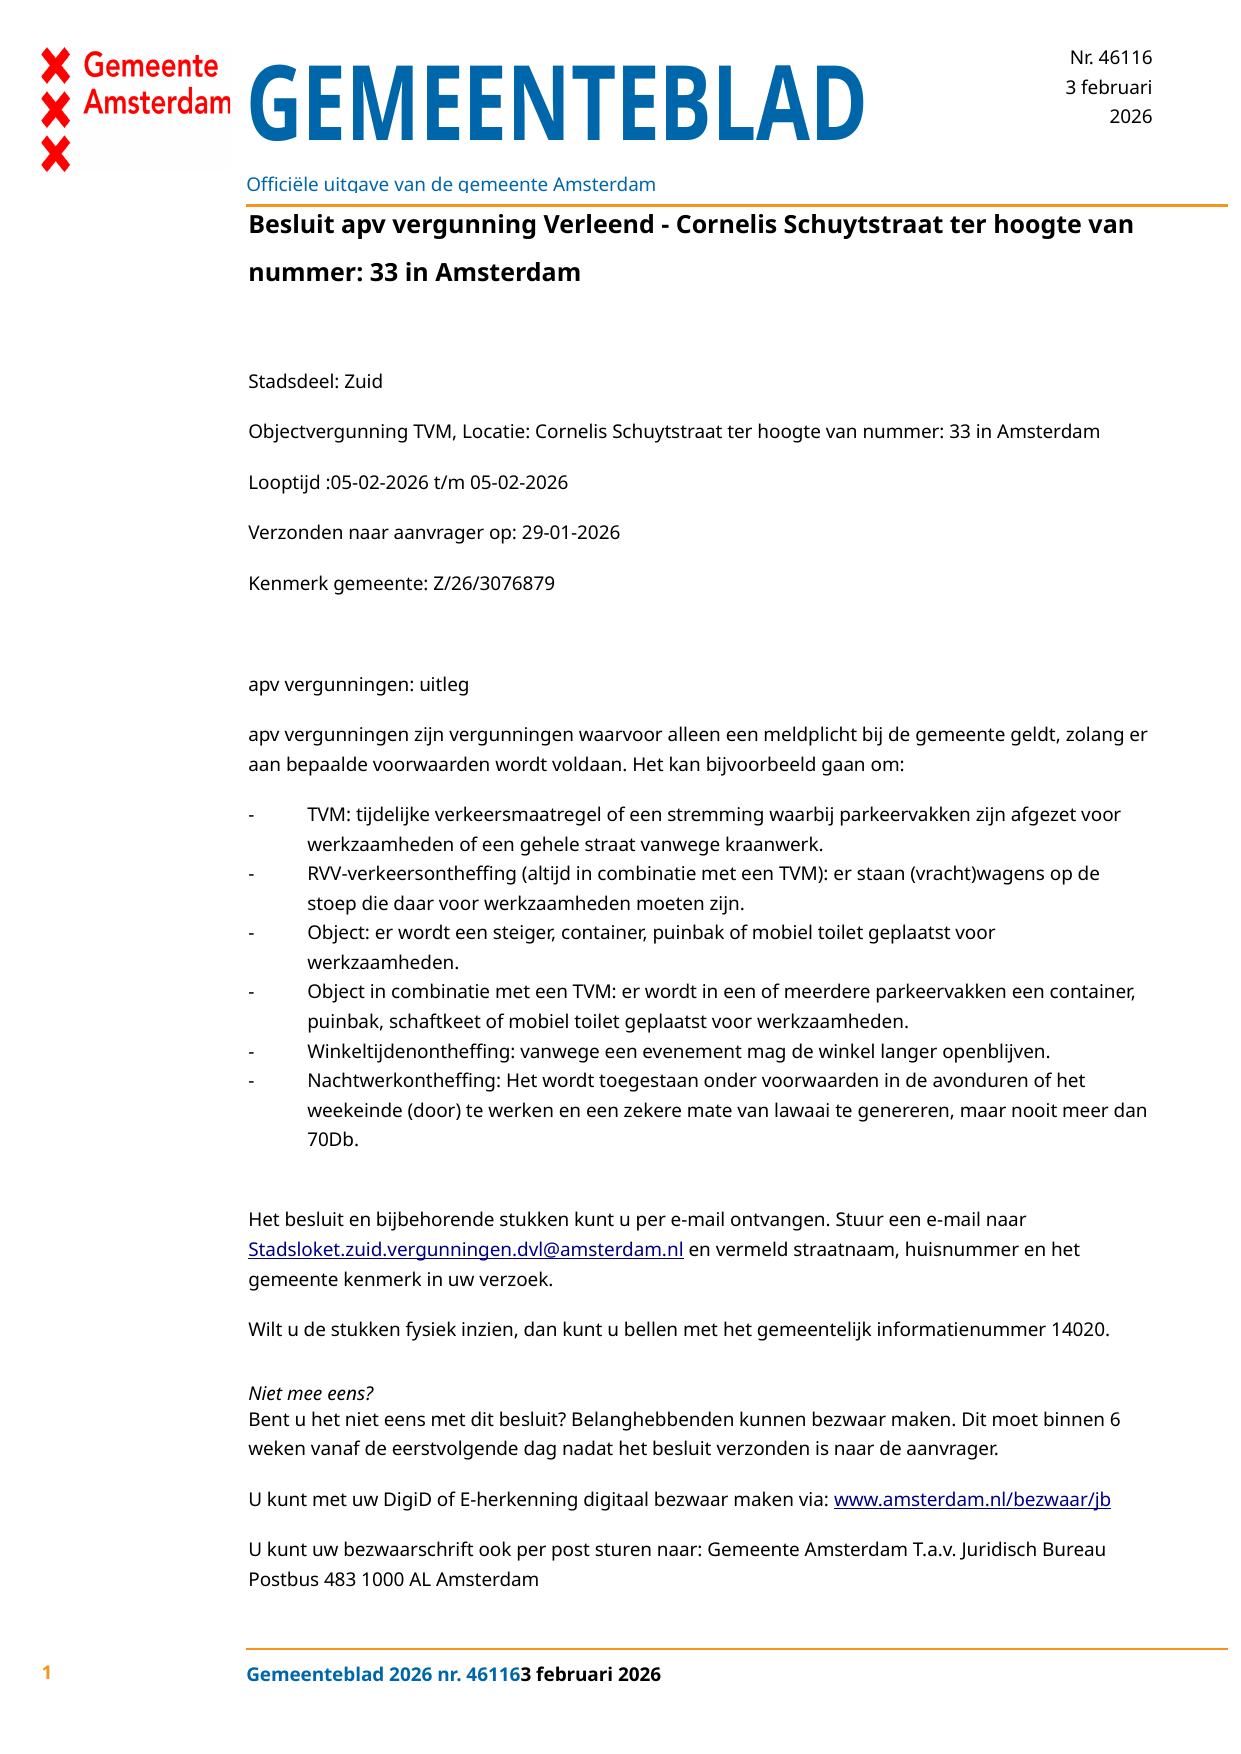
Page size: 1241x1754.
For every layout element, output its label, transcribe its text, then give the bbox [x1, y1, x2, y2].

text U kunt met uw DigiD of E-herkenning digitaal bezwaar maken via: www.amsterdam.nl/bezwaar/jb [248, 1486, 1152, 1512]
list TVM: tijdelijke verkeersmaatregel of een stremming waarbij parkeervakken zijn afgezet voor werkzaamheden of een gehele straat vanwege kraanwerk. [248, 801, 1152, 857]
text Objectvergunning TVM, Locatie: Cornelis Schuytstraat ter hoogte van nummer: 33 in Amsterdam [248, 419, 1152, 444]
list RVV-verkeersontheffing (altijd in combinatie met een TVM): er staan (vracht)wagens op de stoep die daar voor werkzaamheden moeten zijn. [248, 860, 1152, 916]
text Wilt u de stukken fysiek inzien, dan kunt u bellen met het gemeentelijk informatienummer 14020. [248, 1316, 1152, 1342]
text apv vergunningen: uitleg [248, 671, 1152, 697]
list Winkeltijdenontheffing: vanwege een evenement mag de winkel langer openblijven. [248, 1038, 1152, 1064]
text Kenmerk gemeente: Z/26/3076879 [248, 570, 1152, 596]
text Niet mee eens? [248, 1380, 1152, 1406]
text U kunt uw bezwaarschrift ook per post sturen naar: Gemeente Amsterdam T.a.v. Juridisch Bureau Postbus 483 1000 AL Amsterdam [248, 1536, 1152, 1592]
text Het besluit en bijbehorende stukken kunt u per e-mail ontvangen. Stuur een e-mail naar Stadsloket.zuid.vergunningen.dvl@amsterdam.nl en vermeld straatnaam, huisnummer en het gemeente kenmerk in uw verzoek. [248, 1207, 1152, 1292]
list Object in combinatie met een TVM: er wordt in een of meerdere parkeervakken een container, puinbak, schaftkeet of mobiel toilet geplaatst voor werkzaamheden. [248, 979, 1152, 1034]
list Object: er wordt een steiger, container, puinbak of mobiel toilet geplaatst voor werkzaamheden. [248, 919, 1152, 975]
list Nachtwerkontheffing: Het wordt toegestaan onder voorwaarden in de avonduren of het weekeinde (door) te werken en een zekere mate van lawaai te genereren, maar nooit meer dan 70Db. [248, 1067, 1152, 1152]
text apv vergunningen zijn vergunningen waarvoor alleen een meldplicht bij de gemeente geldt, zolang er aan bepaalde voorwaarden wordt voldaan. Het kan bijvoorbeeld gaan om: [248, 721, 1152, 777]
text Verzonden naar aanvrager op: 29-01-2026 [248, 519, 1152, 545]
text Besluit apv vergunning Verleend - Cornelis Schuytstraat ter hoogte van nummer: 33 in Amsterdam [248, 207, 1152, 288]
picture [41, 47, 231, 172]
text Stadsdeel: Zuid [248, 368, 1152, 394]
text Looptijd :05-02-2026 t/m 05-02-2026 [248, 469, 1152, 495]
text Bent u het niet eens met dit besluit? Belanghebbenden kunnen bezwaar maken. Dit moet binnen 6 weken vanaf de eerstvolgende dag nadat het besluit verzonden is naar de aanvrager. [248, 1406, 1152, 1461]
